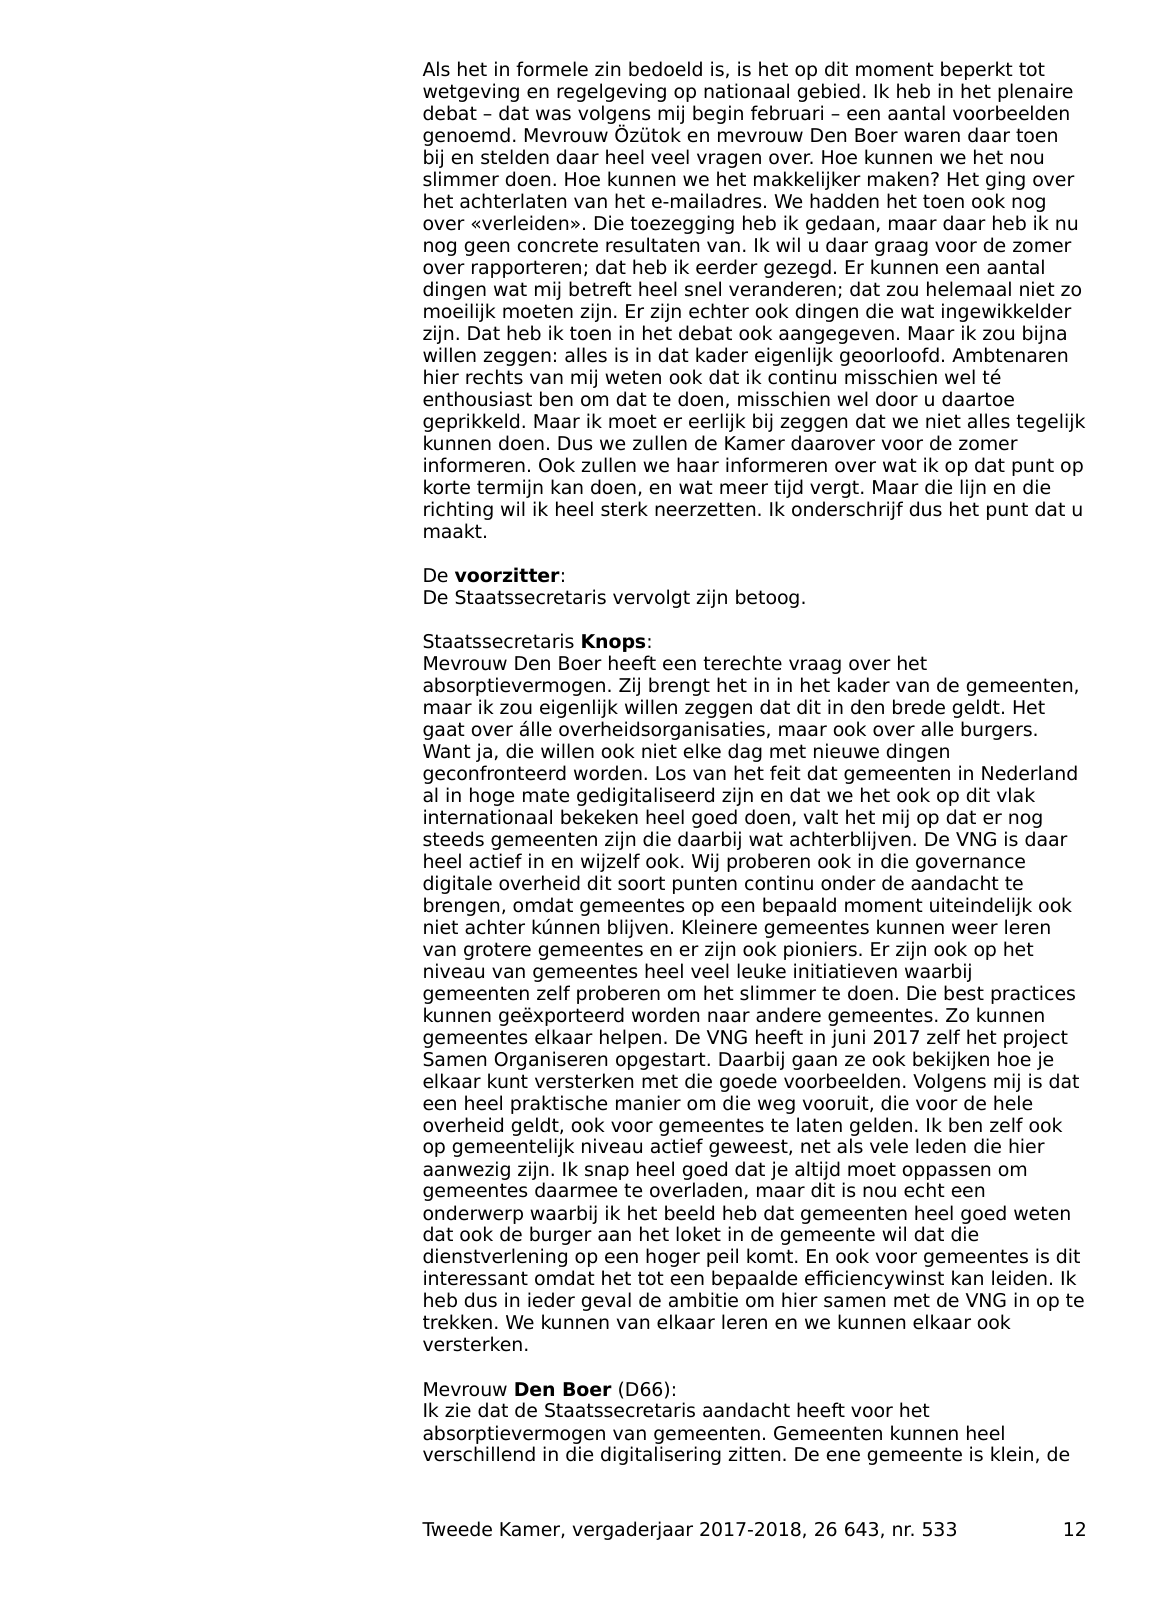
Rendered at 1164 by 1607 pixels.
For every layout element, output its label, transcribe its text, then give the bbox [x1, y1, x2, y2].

text Staatssecretaris Knops: [422, 631, 1087, 653]
text Mevrouw Den Boer (D66): [422, 1378, 1087, 1400]
text Mevrouw Den Boer heeft een terechte vraag over het absorptievermogen. Zij brengt het in in het kader van de gemeenten, maar ik zou eigenlijk willen zeggen dat dit in den brede geldt. Het gaat over álle overheidsorganisaties, maar ook over alle burgers. Want ja, die willen ook niet elke dag met nieuwe dingen geconfronteerd worden. Los van het feit dat gemeenten in Nederland al in hoge mate gedigitaliseerd zijn en dat we het ook op dit vlak internationaal bekeken heel goed doen, valt het mij op dat er nog steeds gemeenten zijn die daarbij wat achterblijven. De VNG is daar heel actief in en wijzelf ook. Wij proberen ook in die governance digitale overheid dit soort punten continu onder de aandacht te brengen, omdat gemeentes op een bepaald moment uiteindelijk ook niet achter kúnnen blijven. Kleinere gemeentes kunnen weer leren van grotere gemeentes en er zijn ook pioniers. Er zijn ook op het niveau van gemeentes heel veel leuke initiatieven waarbij gemeenten zelf proberen om het slimmer te doen. Die best practices kunnen geëxporteerd worden naar andere gemeentes. Zo kunnen gemeentes elkaar helpen. De VNG heeft in juni 2017 zelf het project Samen Organiseren opgestart. Daarbij gaan ze ook bekijken hoe je elkaar kunt versterken met die goede voorbeelden. Volgens mij is dat een heel praktische manier om die weg vooruit, die voor de hele overheid geldt, ook voor gemeentes te laten gelden. Ik ben zelf ook op gemeentelijk niveau actief geweest, net als vele leden die hier aanwezig zijn. Ik snap heel goed dat je altijd moet oppassen om gemeentes daarmee te overladen, maar dit is nou echt een onderwerp waarbij ik het beeld heb dat gemeenten heel goed weten dat ook de burger aan het loket in de gemeente wil dat die dienstverlening op een hoger peil komt. En ook voor gemeentes is dit interessant omdat het tot een bepaalde efficiencywinst kan leiden. Ik heb dus in ieder geval de ambitie om hier samen met de VNG in op te trekken. We kunnen van elkaar leren en we kunnen elkaar ook versterken. [422, 653, 1087, 1356]
text De Staatssecretaris vervolgt zijn betoog. [422, 587, 1087, 609]
text Als het in formele zin bedoeld is, is het op dit moment beperkt tot wetgeving en regelgeving op nationaal gebied. Ik heb in het plenaire debat – dat was volgens mij begin februari – een aantal voorbeelden genoemd. Mevrouw Özütok en mevrouw Den Boer waren daar toen bij en stelden daar heel veel vragen over. Hoe kunnen we het nou slimmer doen. Hoe kunnen we het makkelijker maken? Het ging over het achterlaten van het e-mailadres. We hadden het toen ook nog over «verleiden». Die toezegging heb ik gedaan, maar daar heb ik nu nog geen concrete resultaten van. Ik wil u daar graag voor de zomer over rapporteren; dat heb ik eerder gezegd. Er kunnen een aantal dingen wat mij betreft heel snel veranderen; dat zou helemaal niet zo moeilijk moeten zijn. Er zijn echter ook dingen die wat ingewikkelder zijn. Dat heb ik toen in het debat ook aangegeven. Maar ik zou bijna willen zeggen: alles is in dat kader eigenlijk geoorloofd. Ambtenaren hier rechts van mij weten ook dat ik continu misschien wel té enthousiast ben om dat te doen, misschien wel door u daartoe geprikkeld. Maar ik moet er eerlijk bij zeggen dat we niet alles tegelijk kunnen doen. Dus we zullen de Kamer daarover voor de zomer informeren. Ook zullen we haar informeren over wat ik op dat punt op korte termijn kan doen, en wat meer tijd vergt. Maar die lijn en die richting wil ik heel sterk neerzetten. Ik onderschrijf dus het punt dat u maakt. [422, 59, 1087, 543]
text De voorzitter: [422, 565, 1087, 587]
text Ik zie dat de Staatssecretaris aandacht heeft voor het absorptievermogen van gemeenten. Gemeenten kunnen heel verschillend in die digitalisering zitten. De ene gemeente is klein, de [422, 1400, 1087, 1466]
